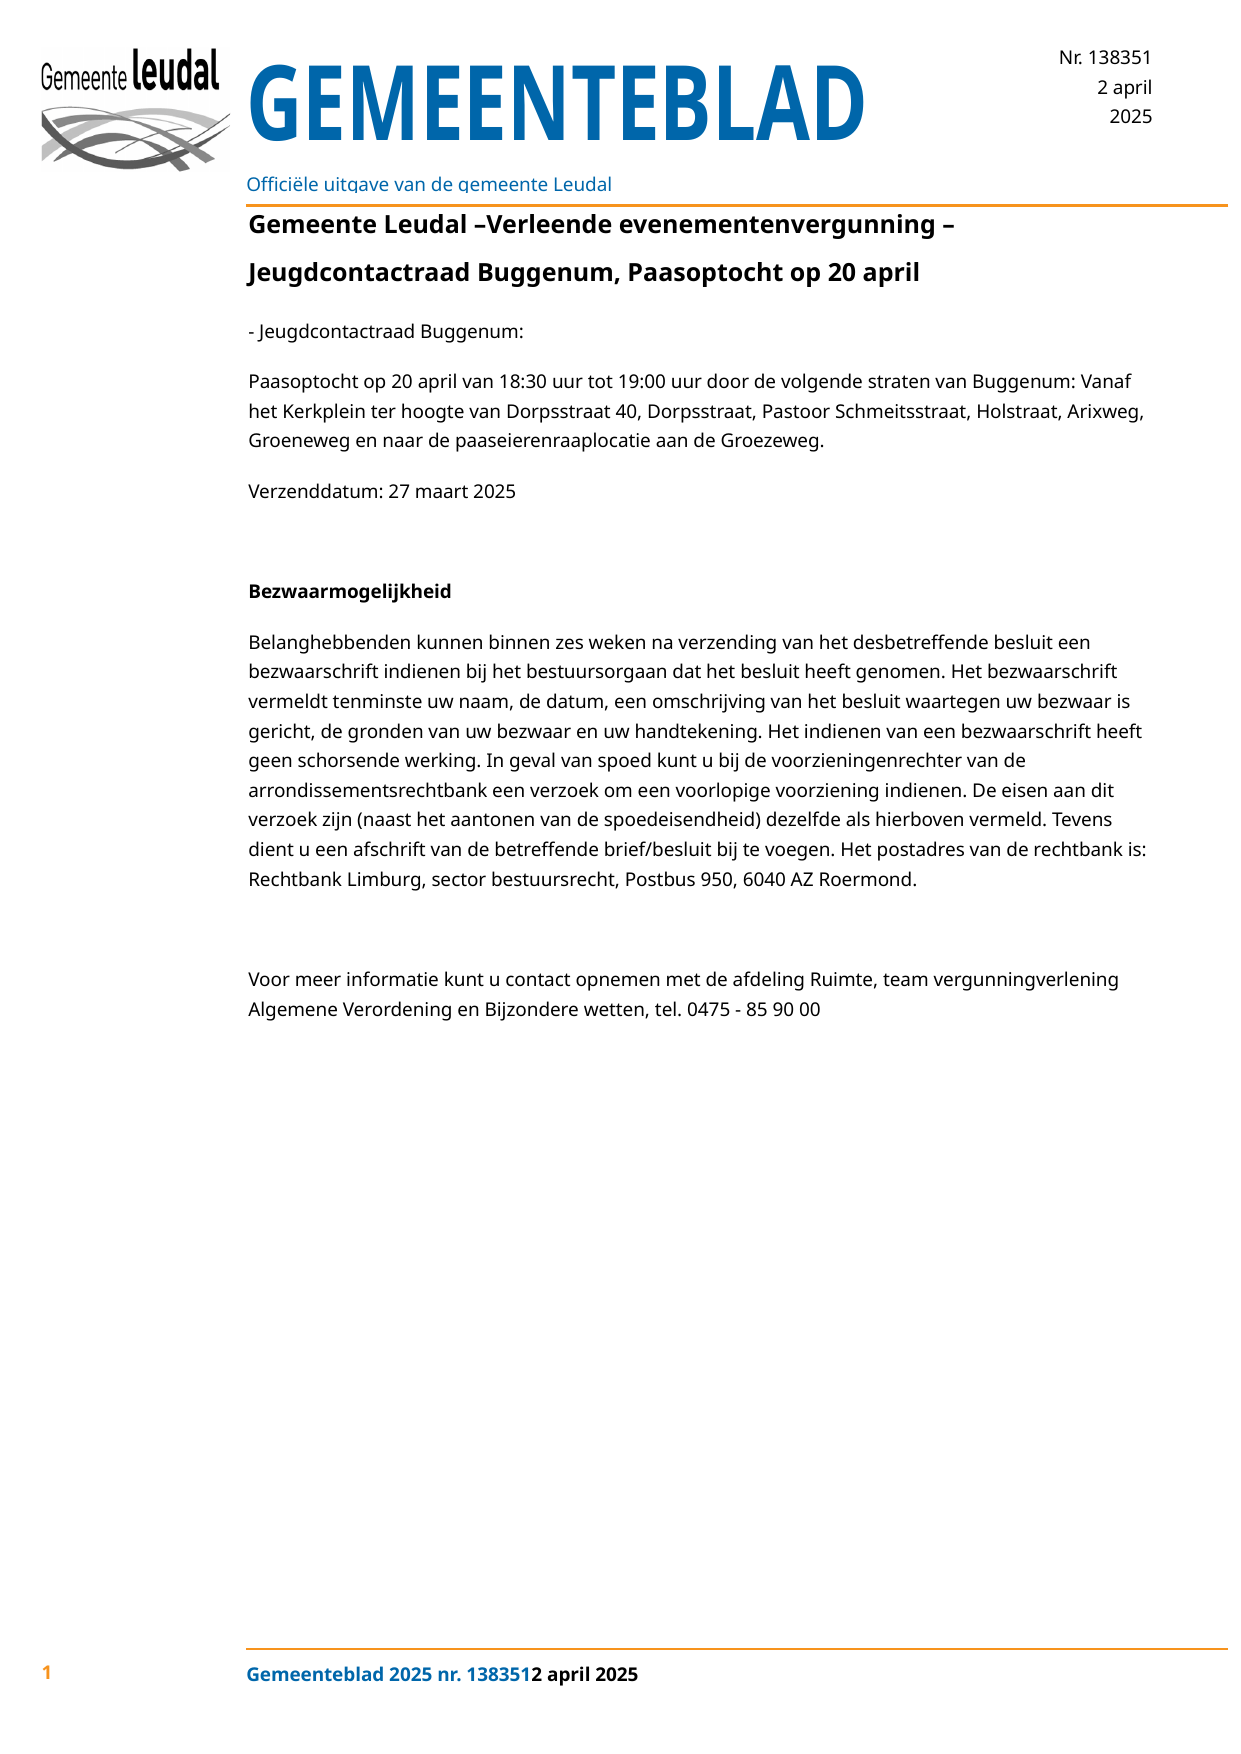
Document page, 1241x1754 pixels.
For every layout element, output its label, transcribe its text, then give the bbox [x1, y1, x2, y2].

text Belanghebbenden kunnen binnen zes weken na verzending van het desbetreffende besluit een bezwaarschrift indienen bij het bestuursorgaan dat het besluit heeft genomen. Het bezwaarschrift vermeldt tenminste uw naam, de datum, een omschrijving van het besluit waartegen uw bezwaar is gericht, de gronden van uw bezwaar en uw handtekening. Het indienen van een bezwaarschrift heeft geen schorsende werking. In geval van spoed kunt u bij de voorzieningenrechter van de arrondissementsrechtbank een verzoek om een voorlopige voorziening indienen. De eisen aan dit verzoek zijn (naast het aantonen van de spoedeisendheid) dezelfde als hierboven vermeld. Tevens dient u een afschrift van de betreffende brief/besluit bij te voegen. Het postadres van de rechtbank is: Rechtbank Limburg, sector bestuursrecht, Postbus 950, 6040 AZ Roermond. [248, 629, 1152, 892]
text Verzenddatum: 27 maart 2025 [248, 478, 1152, 504]
picture [41, 47, 231, 172]
text Bezwaarmogelijkheid [248, 579, 1152, 604]
text Gemeente Leudal –Verleende evenementenvergunning – Jeugdcontactraad Buggenum, Paasoptocht op 20 april [248, 207, 1152, 288]
text Voor meer informatie kunt u contact opnemen met de afdeling Ruimte, team vergunningverlening Algemene Verordening en Bijzondere wetten, tel. 0475 - 85 90 00 [248, 967, 1152, 1022]
text Paasoptocht op 20 april van 18:30 uur tot 19:00 uur door de volgende straten van Buggenum: Vanaf het Kerkplein ter hoogte van Dorpsstraat 40, Dorpsstraat, Pastoor Schmeitsstraat, Holstraat, Arixweg, Groeneweg en naar de paaseierenraaplocatie aan de Groezeweg. [248, 368, 1152, 453]
text - Jeugdcontactraad Buggenum: [248, 318, 1152, 344]
